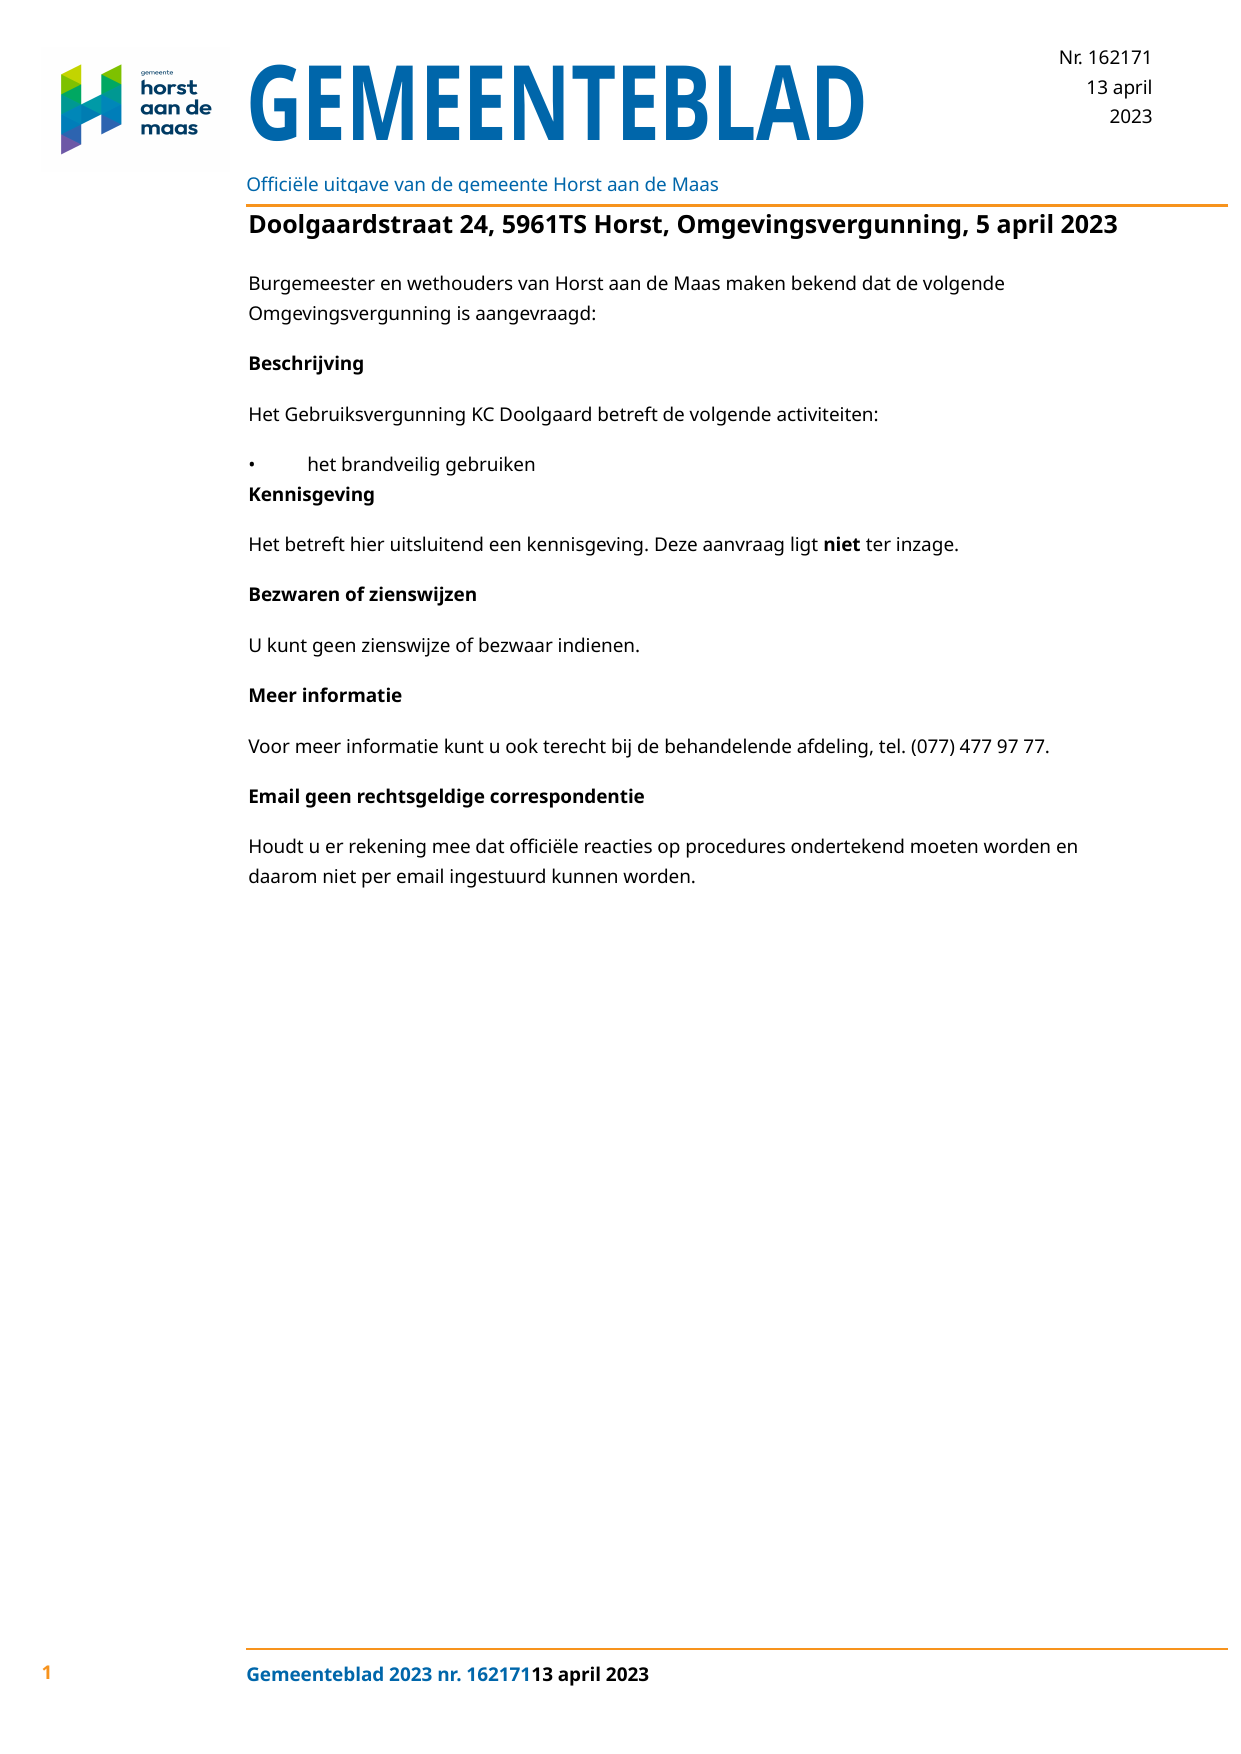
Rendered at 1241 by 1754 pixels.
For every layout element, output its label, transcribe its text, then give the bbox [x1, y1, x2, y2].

text U kunt geen zienswijze of bezwaar indienen. [248, 632, 1152, 658]
text Doolgaardstraat 24, 5961TS Horst, Omgevingsvergunning, 5 april 2023 [248, 207, 1152, 241]
text Het Gebruiksvergunning KC Doolgaard betreft de volgende activiteiten: [248, 401, 1152, 426]
text Voor meer informatie kunt u ook terecht bij de behandelende afdeling, tel. (077) 477 97 77. [248, 733, 1152, 758]
picture [41, 47, 231, 172]
text Burgemeester en wethouders van Horst aan de Maas maken bekend dat de volgende Omgevingsvergunning is aangevraagd: [248, 270, 1152, 326]
text Email geen rechtsgeldige correspondentie [248, 783, 1152, 809]
text Houdt u er rekening mee dat officiële reacties op procedures ondertekend moeten worden en daarom niet per email ingestuurd kunnen worden. [248, 834, 1152, 889]
text Het betreft hier uitsluitend een kennisgeving. Deze aanvraag ligt niet ter inzage. [248, 531, 1152, 557]
text Bezwaren of zienswijzen [248, 582, 1152, 607]
text Meer informatie [248, 682, 1152, 708]
list het brandveilig gebruiken [248, 451, 1152, 477]
text Kennisgeving [248, 481, 1152, 506]
text Beschrijving [248, 350, 1152, 376]
